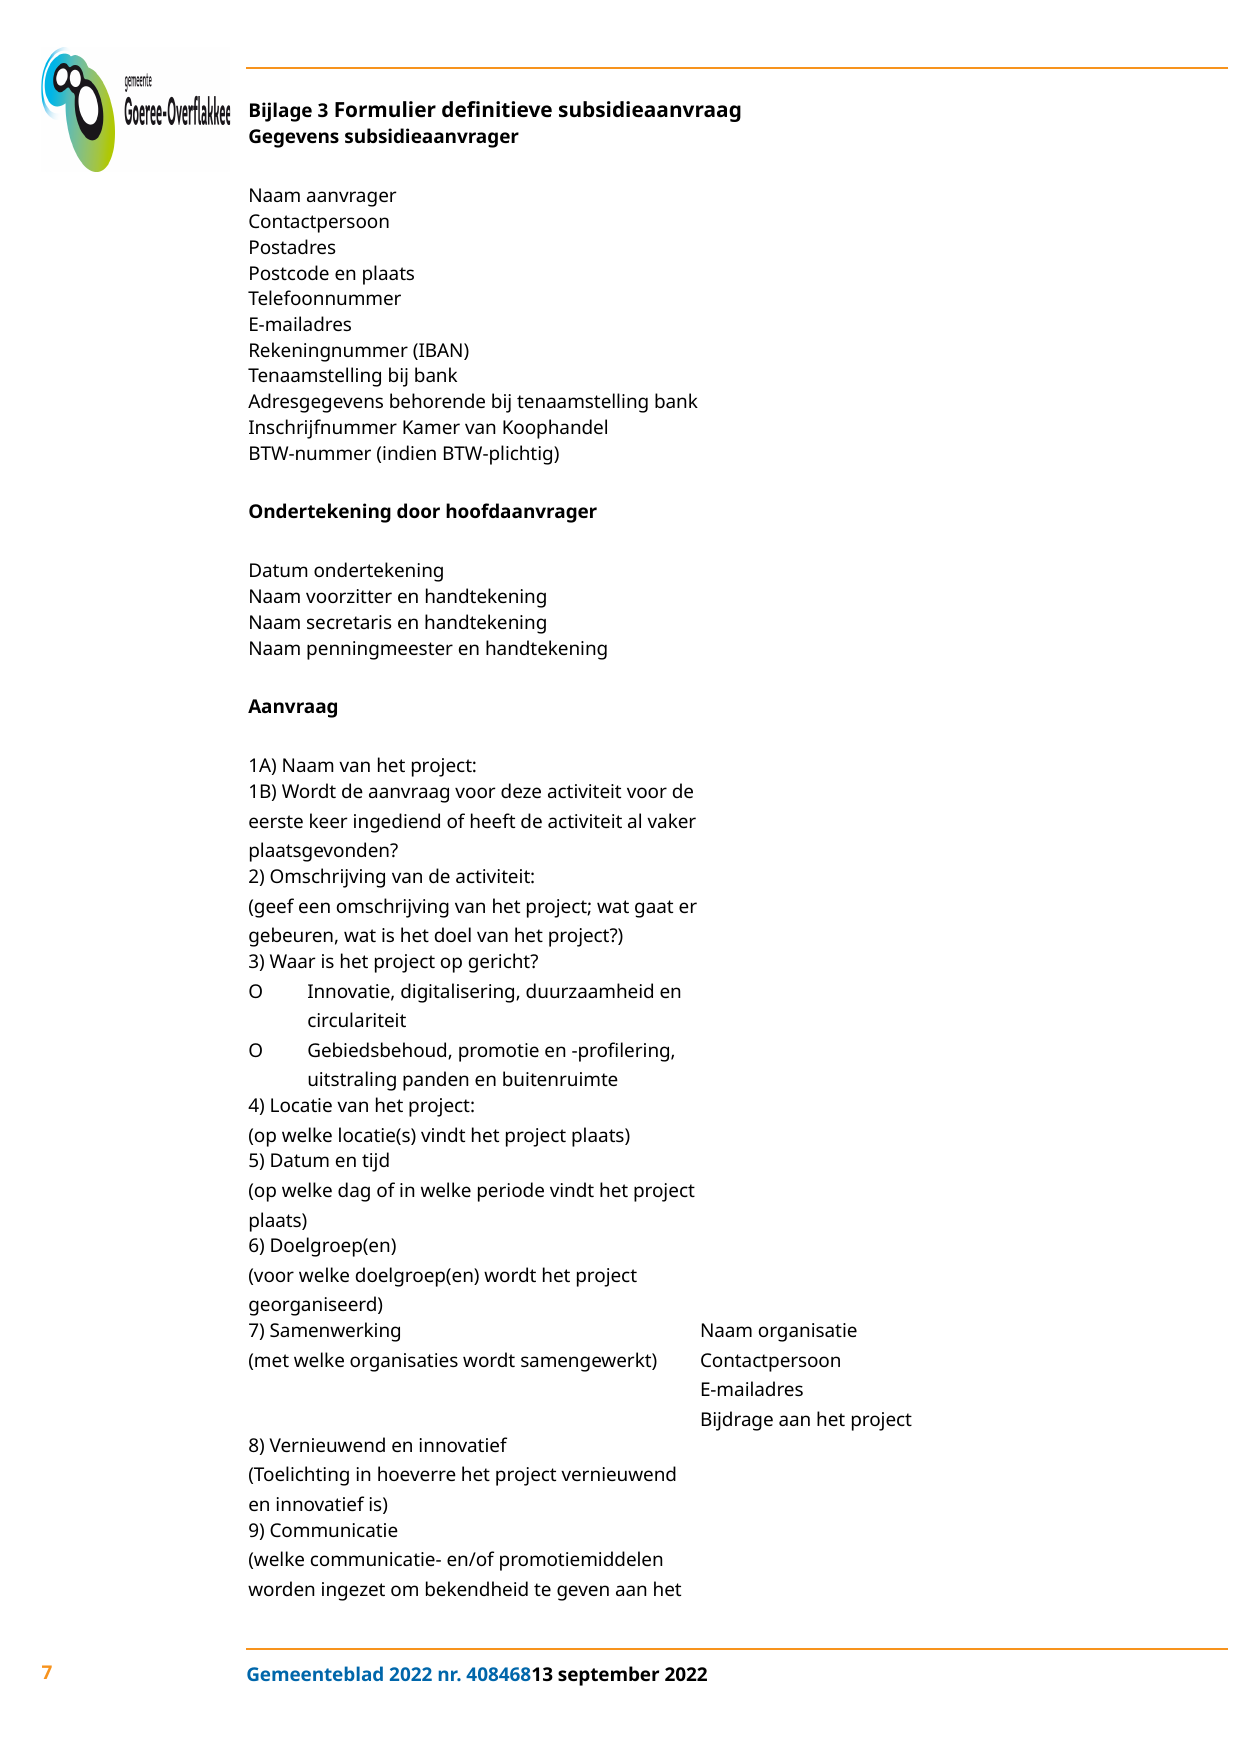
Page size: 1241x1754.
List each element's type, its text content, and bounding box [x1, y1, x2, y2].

table_cell [700, 234, 1152, 260]
table_header [700, 183, 1152, 208]
table_cell [700, 635, 1152, 661]
table_cell Rekeningnummer (IBAN) [248, 337, 700, 363]
table_cell 4) Locatie van het project: (op welke locatie(s) vindt het project plaats) [248, 1092, 700, 1148]
picture [41, 47, 231, 172]
table_cell Tenaamstelling bij bank [248, 363, 700, 388]
table_cell [700, 389, 1152, 414]
text Bijlage 3 Formulier definitieve subsidieaanvraag [248, 95, 1152, 123]
table_cell 5) Datum en tijd (op welke dag of in welke periode vindt het project plaats) [248, 1148, 700, 1232]
table_cell [700, 337, 1152, 363]
table_cell 8) Vernieuwend en innovatief (Toelichting in hoeverre het project vernieuwend en innovatief is) [248, 1432, 700, 1517]
table_cell Postadres [248, 234, 700, 260]
table_header [700, 558, 1152, 583]
table_cell Postcode en plaats [248, 260, 700, 286]
table_cell 6) Doelgroep(en) (voor welke doelgroep(en) wordt het project georganiseerd) [248, 1233, 700, 1317]
table_cell [700, 1092, 1152, 1148]
table_cell BTW-nummer (indien BTW-plichtig) [248, 440, 700, 466]
table_cell [700, 1233, 1152, 1317]
table_cell [700, 440, 1152, 466]
table_cell Naam secretaris en handtekening [248, 609, 700, 635]
table_cell Naam organisatie Contactpersoon E-mailadres Bijdrage aan het project [700, 1318, 1152, 1432]
table_cell [700, 863, 1152, 948]
table_header 1A) Naam van het project: [248, 753, 700, 778]
table_cell [700, 260, 1152, 286]
table_cell Inschrijfnummer Kamer van Koophandel [248, 414, 700, 440]
table_cell [700, 363, 1152, 388]
table_cell [700, 779, 1152, 863]
text Ondertekening door hoofdaanvrager [248, 498, 1152, 524]
table_header Naam aanvrager [248, 183, 700, 208]
table_cell Telefoonnummer [248, 286, 700, 311]
table_cell 2) Omschrijving van de activiteit: (geef een omschrijving van het project; wat gaat er gebeuren, wat is het doel van het project?) [248, 863, 700, 948]
table_cell [700, 1148, 1152, 1232]
table_cell 1B) Wordt de aanvraag voor deze activiteit voor de eerste keer ingediend of heeft de activiteit al vaker plaatsgevonden? [248, 779, 700, 863]
table_cell Adresgegevens behorende bij tenaamstelling bank [248, 389, 700, 414]
table_header Datum ondertekening [248, 558, 700, 583]
table_cell 3) Waar is het project op gericht? Innovatie, digitalisering, duurzaamheid en circulariteit Gebiedsbehoud, promotie en -profilering, uitstraling panden en buitenruimte [248, 948, 700, 1092]
table_cell E-mailadres [248, 311, 700, 337]
table_header [700, 753, 1152, 778]
table_cell [700, 1517, 1152, 1602]
table_cell Naam voorzitter en handtekening [248, 584, 700, 609]
table_cell [700, 609, 1152, 635]
table_cell [700, 584, 1152, 609]
text Gegevens subsidieaanvrager [248, 123, 1152, 149]
table_cell [700, 286, 1152, 311]
table_cell 9) Communicatie (welke communicatie- en/of promotiemiddelen worden ingezet om bekendheid te geven aan het [248, 1517, 700, 1602]
table_cell [700, 311, 1152, 337]
text Aanvraag [248, 693, 1152, 719]
table_cell [700, 1432, 1152, 1517]
table_cell 7) Samenwerking (met welke organisaties wordt samengewerkt) [248, 1318, 700, 1432]
table_cell [700, 414, 1152, 440]
table_cell [700, 948, 1152, 1092]
table_cell Naam penningmeester en handtekening [248, 635, 700, 661]
table_cell [700, 208, 1152, 234]
table_cell Contactpersoon [248, 208, 700, 234]
